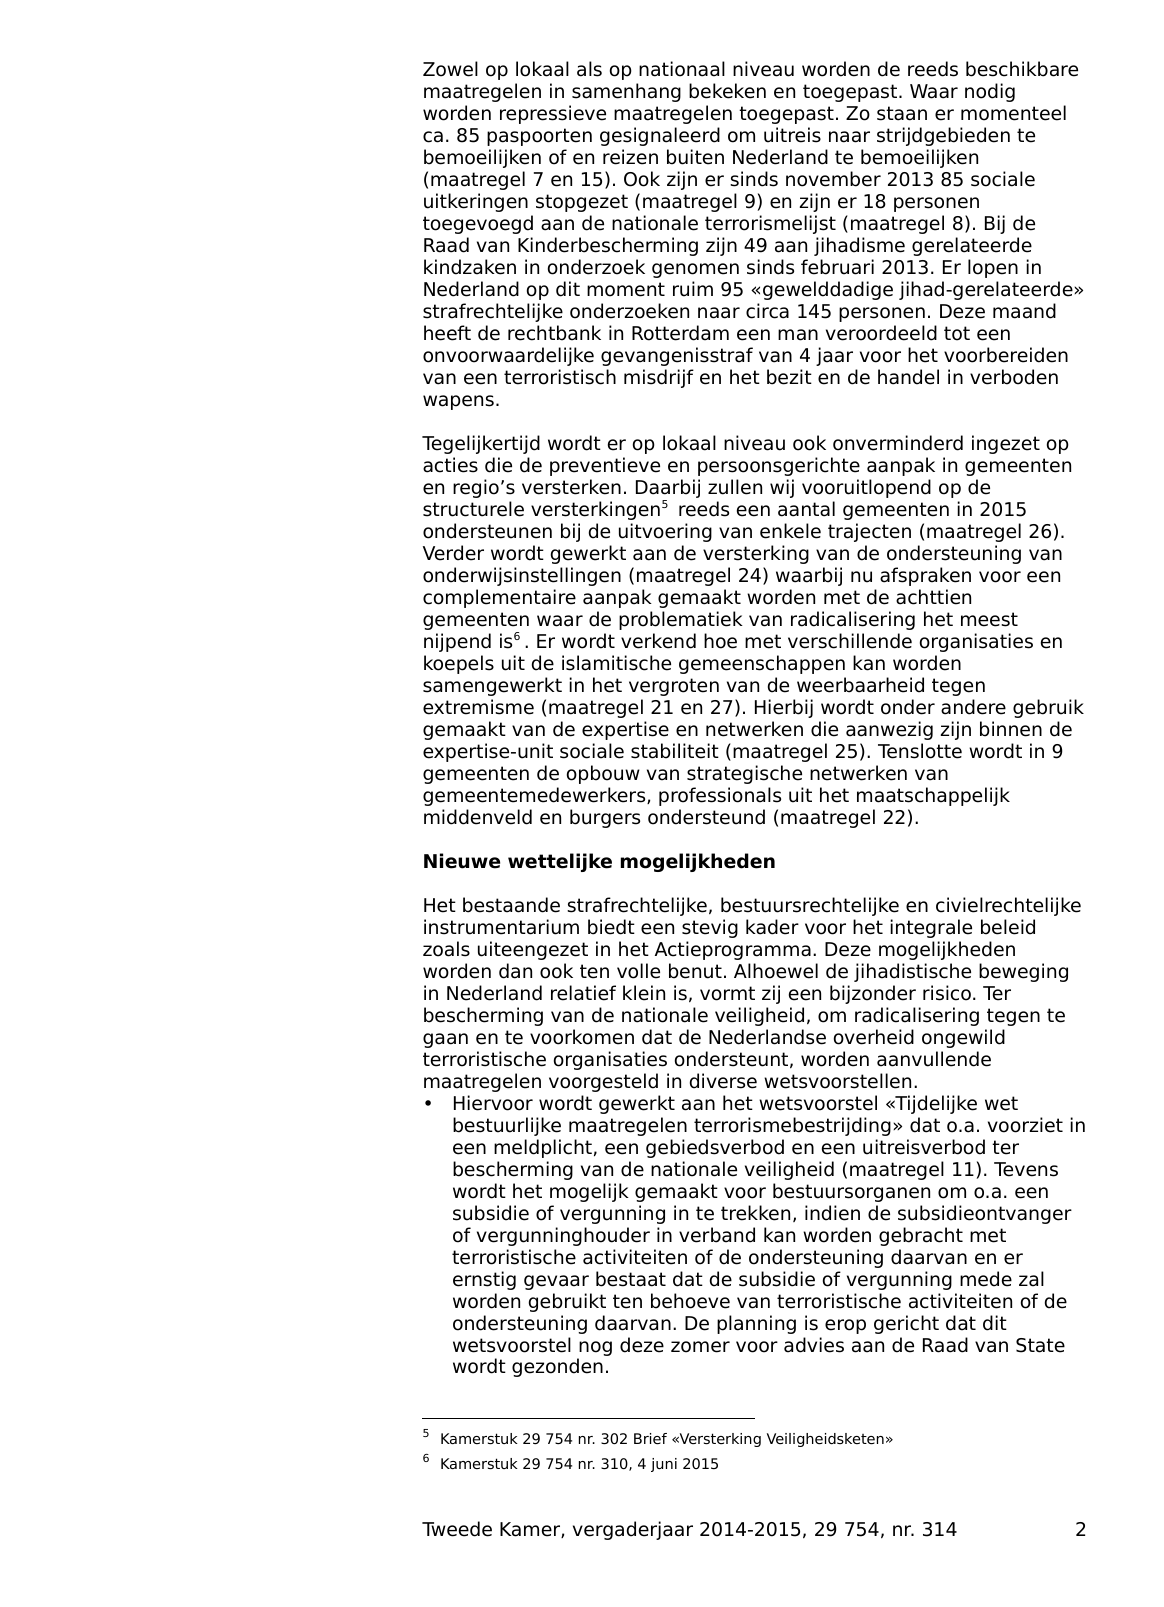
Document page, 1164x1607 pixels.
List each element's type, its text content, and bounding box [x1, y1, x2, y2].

text Het bestaande strafrechtelijke, bestuursrechtelijke en civielrechtelijke instrumentarium biedt een stevig kader voor het integrale beleid zoals uiteengezet in het Actieprogramma. Deze mogelijkheden worden dan ook ten volle benut. Alhoewel de jihadistische beweging in Nederland relatief klein is, vormt zij een bijzonder risico. Ter bescherming van de nationale veiligheid, om radicalisering tegen te gaan en te voorkomen dat de Nederlandse overheid ongewild terroristische organisaties ondersteunt, worden aanvullende maatregelen voorgesteld in diverse wetsvoorstellen. [422, 895, 1087, 1093]
text Zowel op lokaal als op nationaal niveau worden de reeds beschikbare maatregelen in samenhang bekeken en toegepast. Waar nodig worden repressieve maatregelen toegepast. Zo staan er momenteel ca. 85 paspoorten gesignaleerd om uitreis naar strijdgebieden te bemoeilijken of en reizen buiten Nederland te bemoeilijken (maatregel 7 en 15). Ook zijn er sinds november 2013 85 sociale uitkeringen stopgezet (maatregel 9) en zijn er 18 personen toegevoegd aan de nationale terrorismelijst (maatregel 8). Bij de Raad van Kinderbescherming zijn 49 aan jihadisme gerelateerde kindzaken in onderzoek genomen sinds februari 2013. Er lopen in Nederland op dit moment ruim 95 «gewelddadige jihad-gerelateerde» strafrechtelijke onderzoeken naar circa 145 personen. Deze maand heeft de rechtbank in Rotterdam een man veroordeeld tot een onvoorwaardelijke gevangenisstraf van 4 jaar voor het voorbereiden van een terroristisch misdrijf en het bezit en de handel in verboden wapens. [422, 59, 1087, 411]
text Kamerstuk 29 754 nr. 302 Brief «Versterking Veiligheidsketen» [422, 1427, 1087, 1449]
text Tegelijkertijd wordt er op lokaal niveau ook onverminderd ingezet op acties die de preventieve en persoonsgerichte aanpak in gemeenten en regio’s versterken. Daarbij zullen wij vooruitlopend op de structurele versterkingen reeds een aantal gemeenten in 2015 ondersteunen bij de uitvoering van enkele trajecten (maatregel 26). Verder wordt gewerkt aan de versterking van de ondersteuning van onderwijsinstellingen (maatregel 24) waarbij nu afspraken voor een complementaire aanpak gemaakt worden met de achttien gemeenten waar de problematiek van radicalisering het meest nijpend is. Er wordt verkend hoe met verschillende organisaties en koepels uit de islamitische gemeenschappen kan worden samengewerkt in het vergroten van de weerbaarheid tegen extremisme (maatregel 21 en 27). Hierbij wordt onder andere gebruik gemaakt van de expertise en netwerken die aanwezig zijn binnen de expertise-unit sociale stabiliteit (maatregel 25). Tenslotte wordt in 9 gemeenten de opbouw van strategische netwerken van gemeentemedewerkers, professionals uit het maatschappelijk middenveld en burgers ondersteund (maatregel 22). [422, 433, 1087, 828]
subtitle Nieuwe wettelijke mogelijkheden [422, 851, 1087, 873]
text Kamerstuk 29 754 nr. 310, 4 juni 2015 [422, 1452, 1087, 1474]
text • Hiervoor wordt gewerkt aan het wetsvoorstel «Tijdelijke wet bestuurlijke maatregelen terrorismebestrijding» dat o.a. voorziet in een meldplicht, een gebiedsverbod en een uitreisverbod ter bescherming van de nationale veiligheid (maatregel 11). Tevens wordt het mogelijk gemaakt voor bestuursorganen om o.a. een subsidie of vergunning in te trekken, indien de subsidieontvanger of vergunninghouder in verband kan worden gebracht met terroristische activiteiten of de ondersteuning daarvan en er ernstig gevaar bestaat dat de subsidie of vergunning mede zal worden gebruikt ten behoeve van terroristische activiteiten of de ondersteuning daarvan. De planning is erop gericht dat dit wetsvoorstel nog deze zomer voor advies aan de Raad van State wordt gezonden. [422, 1093, 1087, 1378]
